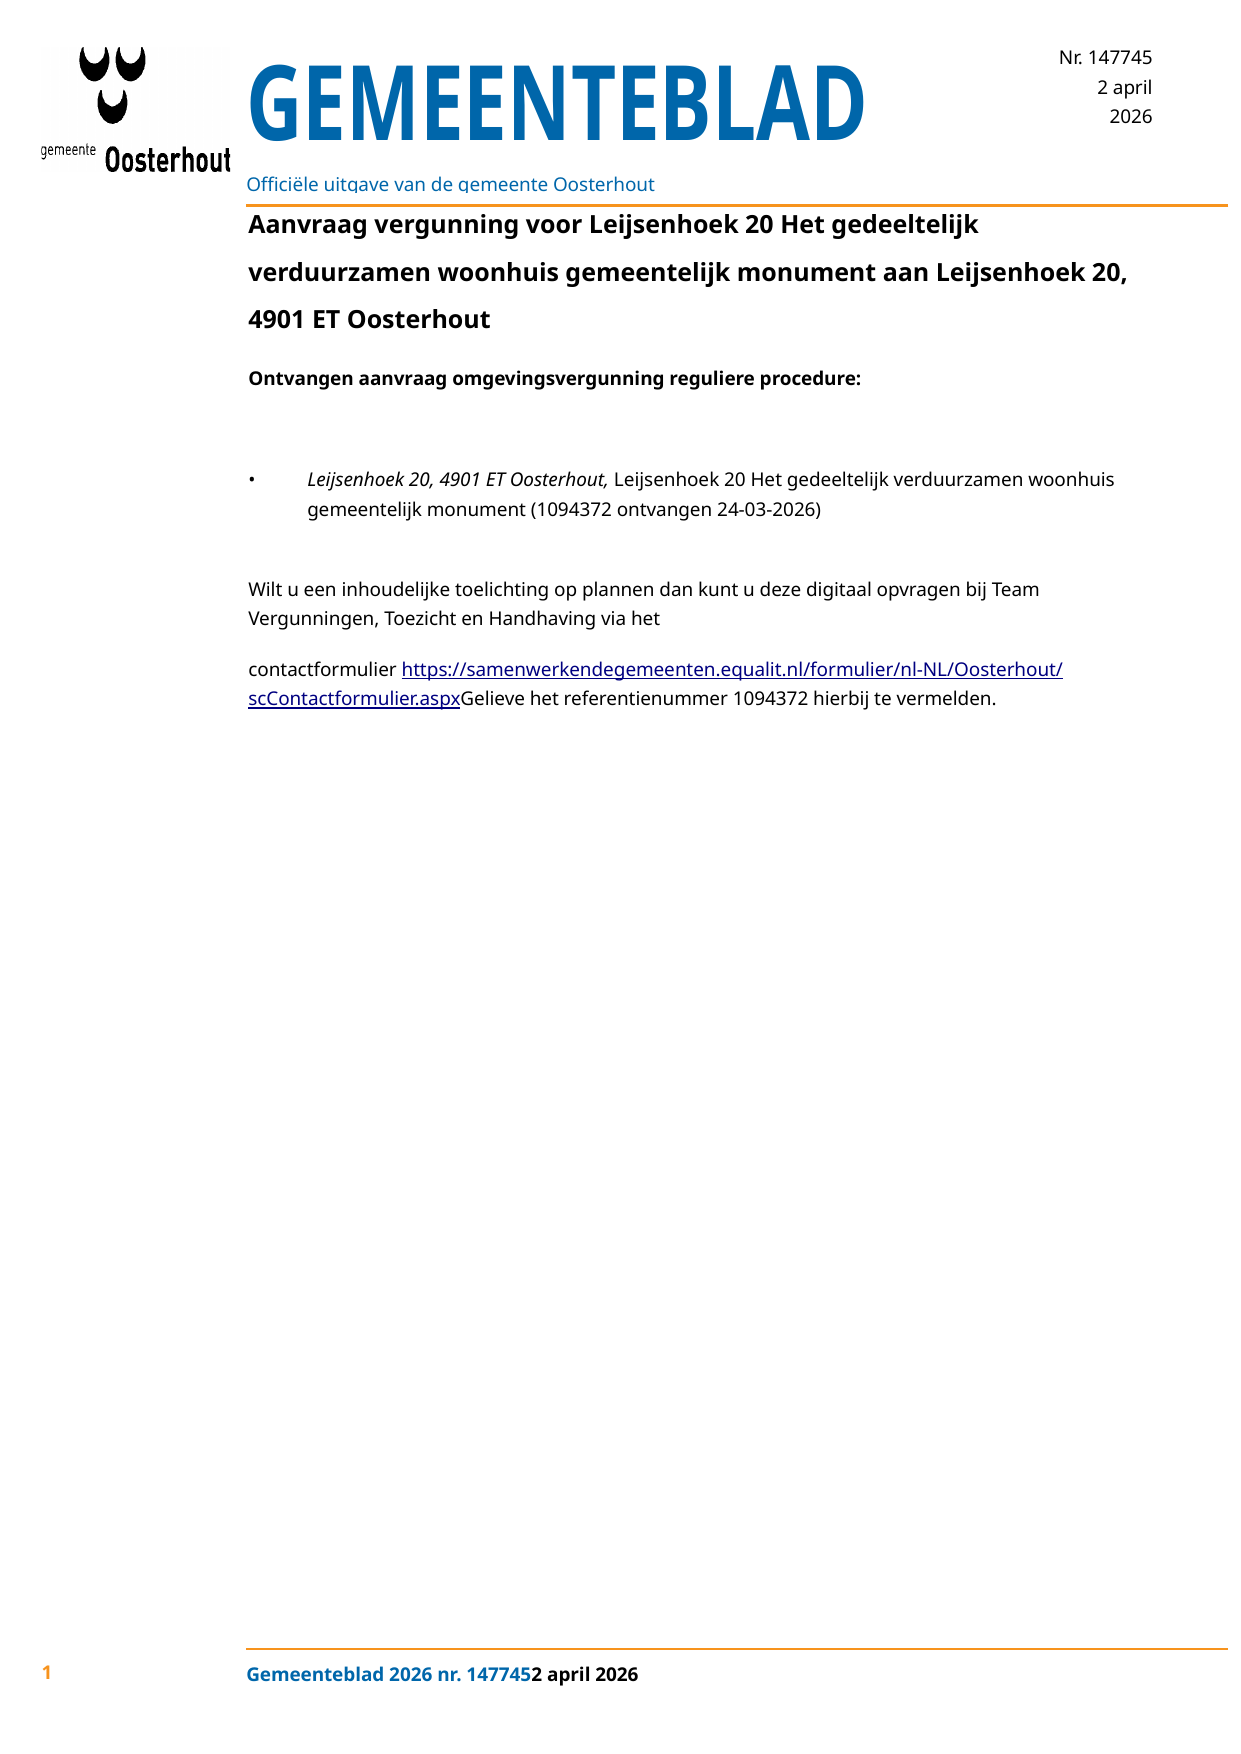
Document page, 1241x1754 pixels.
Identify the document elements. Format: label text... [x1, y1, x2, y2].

list Leijsenhoek 20, 4901 ET Oosterhout, Leijsenhoek 20 Het gedeeltelijk verduurzamen woonhuis gemeentelijk monument (1094372 ontvangen 24-03-2026) [248, 466, 1152, 522]
picture [41, 47, 231, 172]
text Aanvraag vergunning voor Leijsenhoek 20 Het gedeeltelijk verduurzamen woonhuis gemeentelijk monument aan Leijsenhoek 20, 4901 ET Oosterhout [248, 207, 1152, 336]
text contactformulier https://samenwerkendegemeenten.equalit.nl/formulier/nl-NL/Oosterhout/scContactformulier.aspxGelieve het referentienummer 1094372 hierbij te vermelden. [248, 656, 1152, 711]
text Ontvangen aanvraag omgevingsvergunning reguliere procedure: [248, 366, 1152, 391]
text Wilt u een inhoudelijke toelichting op plannen dan kunt u deze digitaal opvragen bij Team Vergunningen, Toezicht en Handhaving via het [248, 576, 1152, 631]
